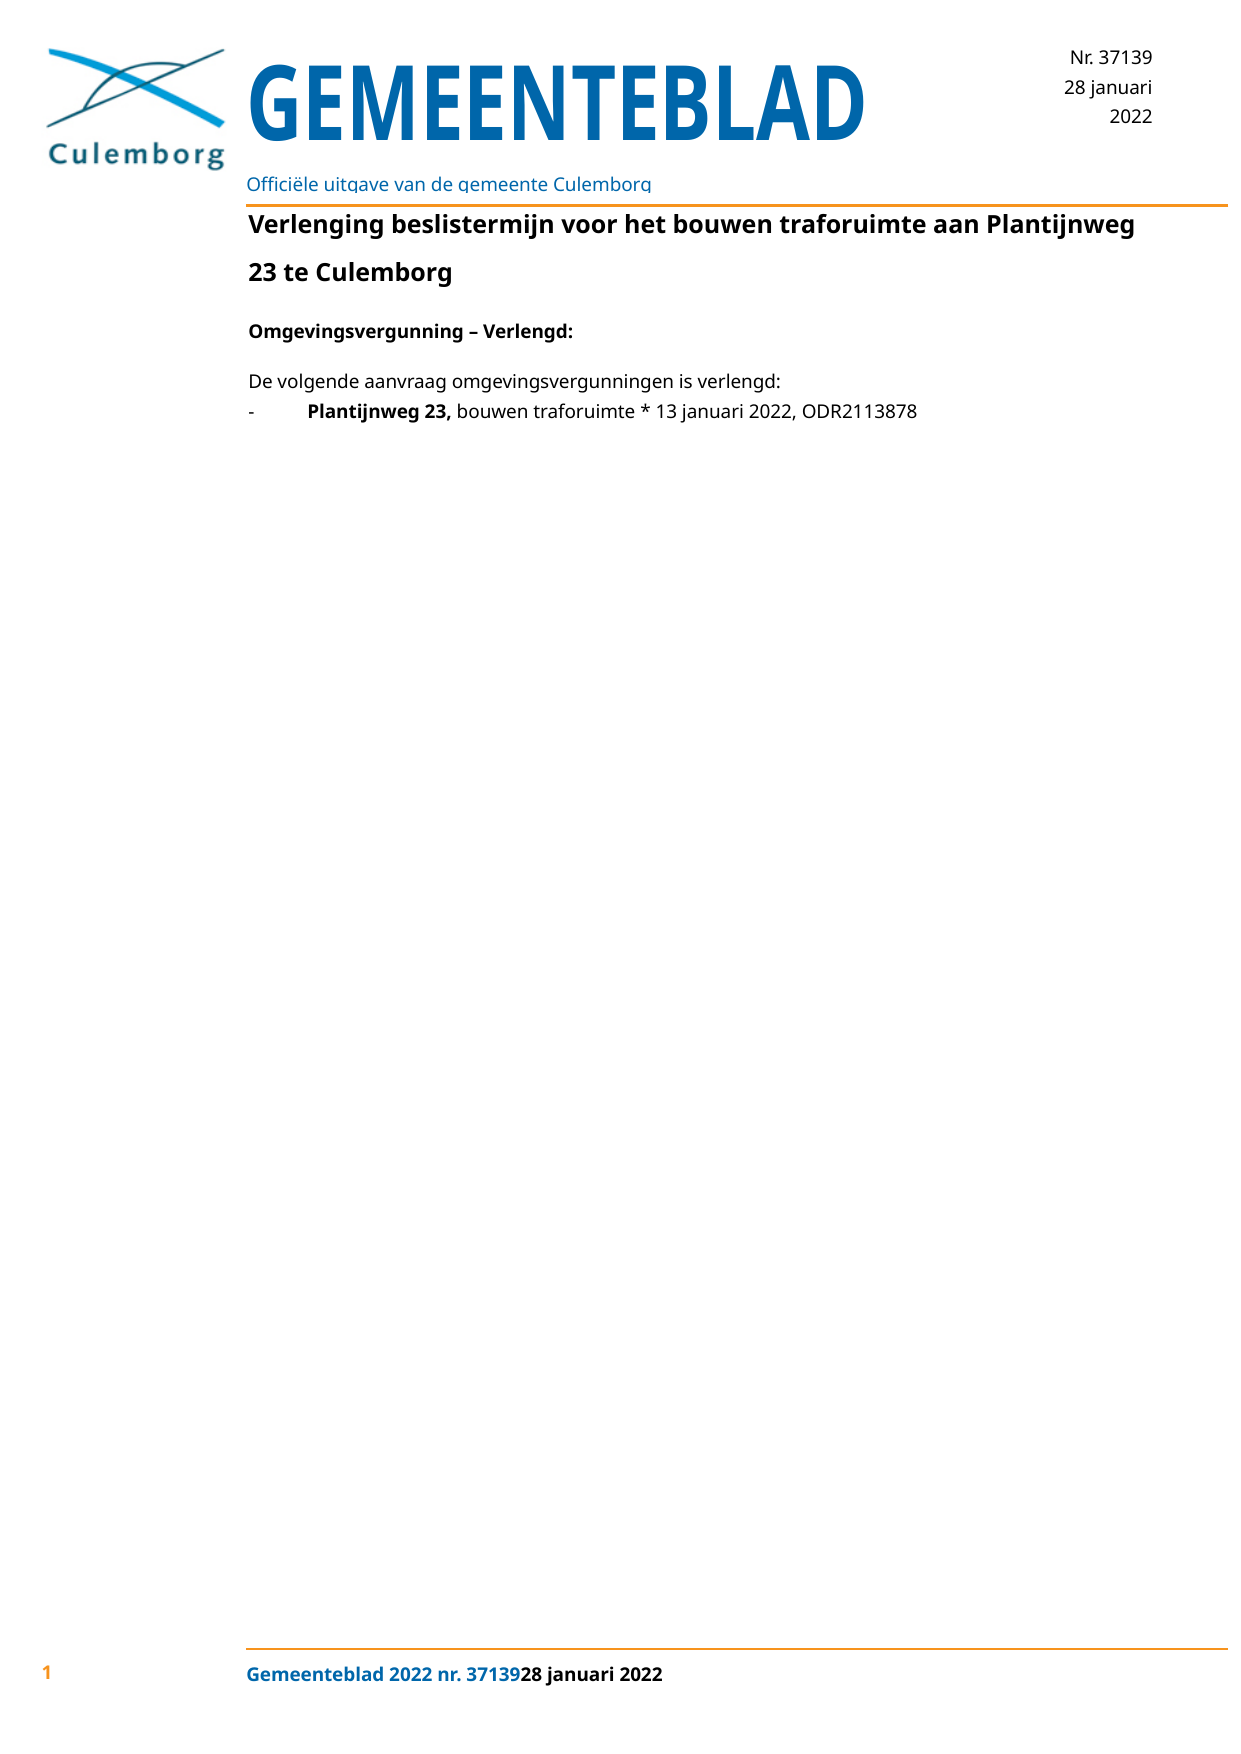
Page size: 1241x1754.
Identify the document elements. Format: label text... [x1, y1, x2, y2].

picture [41, 47, 231, 172]
text Omgevingsvergunning – Verlengd: [248, 318, 1152, 344]
text De volgende aanvraag omgevingsvergunningen is verlengd: [248, 368, 1152, 394]
text Verlenging beslistermijn voor het bouwen traforuimte aan Plantijnweg 23 te Culemborg [248, 207, 1152, 288]
list Plantijnweg 23, bouwen traforuimte * 13 januari 2022, ODR2113878 [248, 398, 1152, 424]
